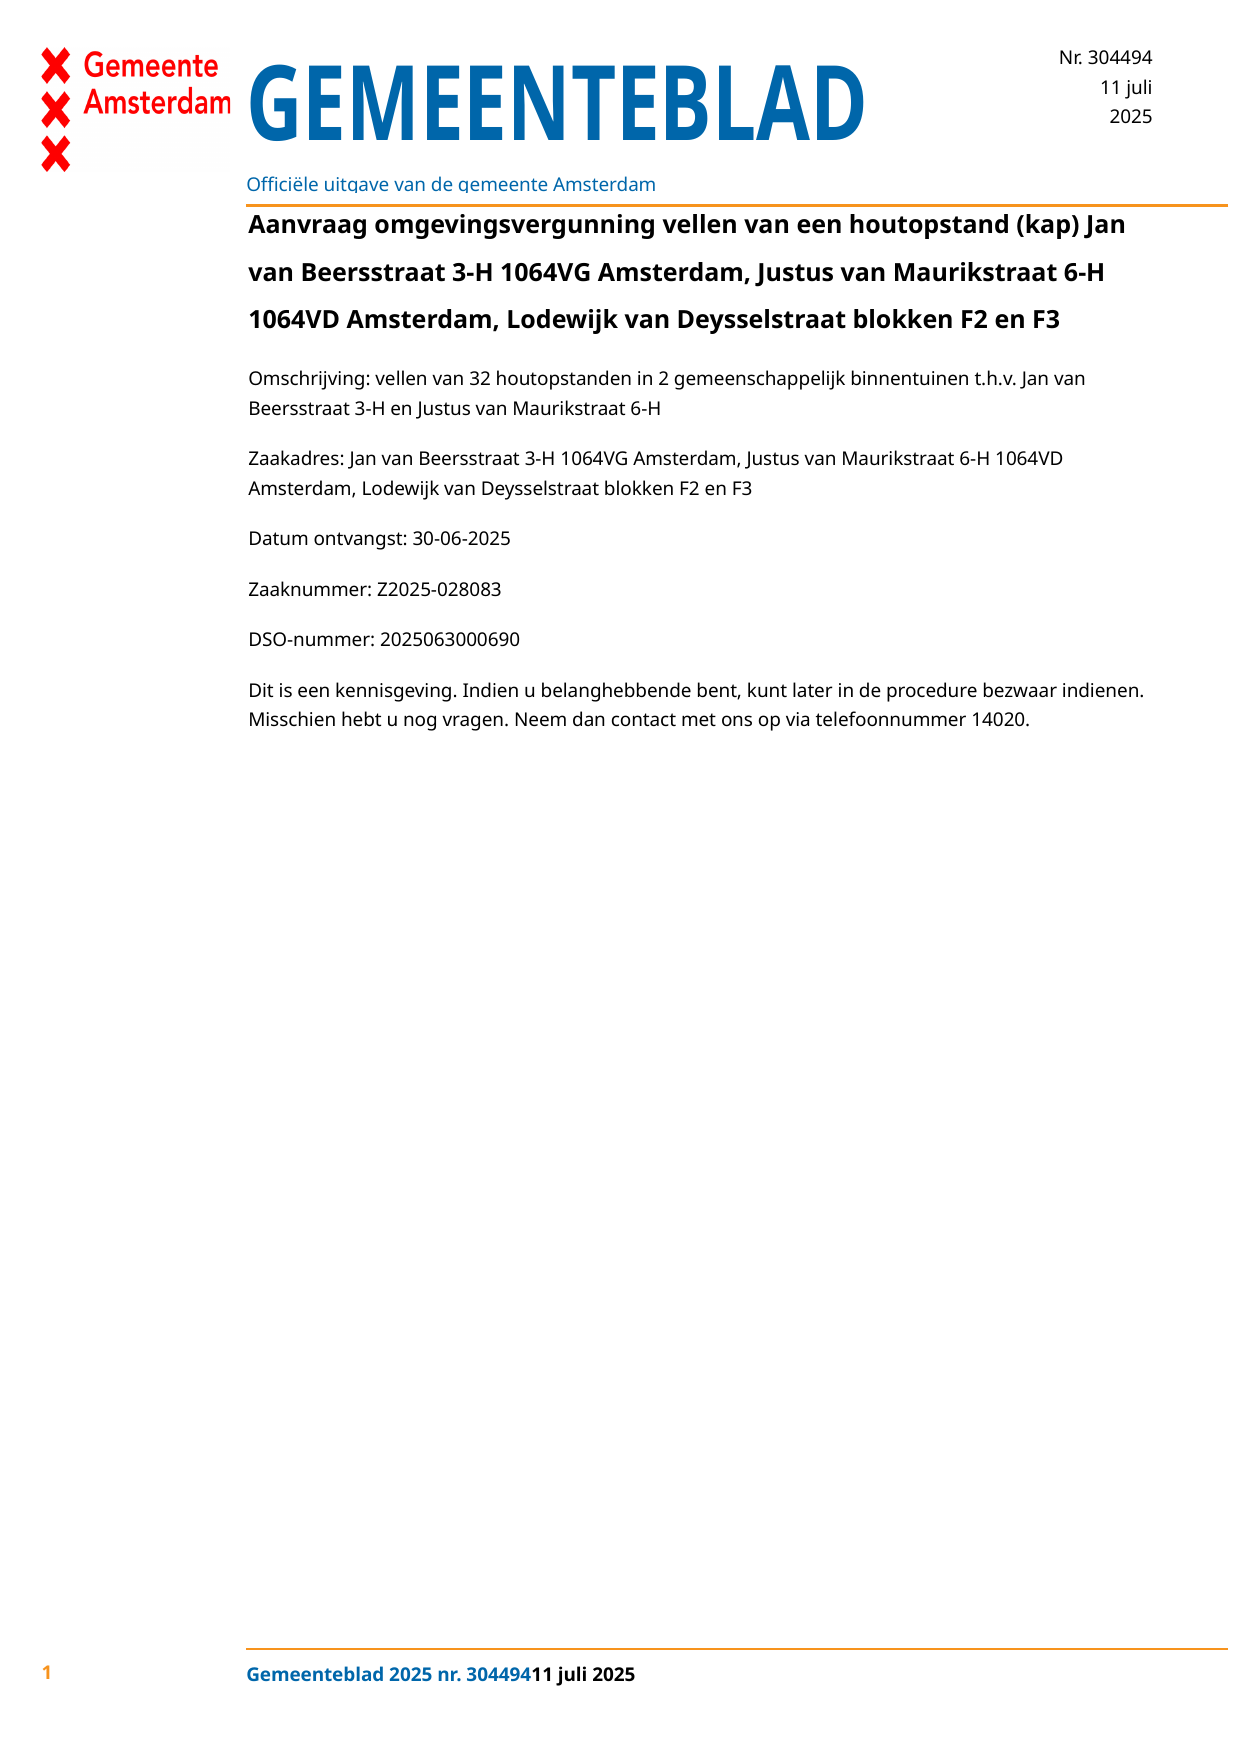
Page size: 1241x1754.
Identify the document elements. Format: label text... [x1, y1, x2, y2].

text Aanvraag omgevingsvergunning vellen van een houtopstand (kap) Jan van Beersstraat 3-H 1064VG Amsterdam, Justus van Maurikstraat 6-H 1064VD Amsterdam, Lodewijk van Deysselstraat blokken F2 en F3 [248, 207, 1152, 336]
text Datum ontvangst: 30-06-2025 [248, 526, 1152, 551]
text Zaaknummer: Z2025-028083 [248, 576, 1152, 602]
picture [41, 47, 231, 172]
text Dit is een kennisgeving. Indien u belanghebbende bent, kunt later in de procedure bezwaar indienen. Misschien hebt u nog vragen. Neem dan contact met ons op via telefoonnummer 14020. [248, 677, 1152, 732]
text Zaakadres: Jan van Beersstraat 3-H 1064VG Amsterdam, Justus van Maurikstraat 6-H 1064VD Amsterdam, Lodewijk van Deysselstraat blokken F2 en F3 [248, 446, 1152, 501]
text Omschrijving: vellen van 32 houtopstanden in 2 gemeenschappelijk binnentuinen t.h.v. Jan van Beersstraat 3-H en Justus van Maurikstraat 6-H [248, 366, 1152, 421]
text DSO-nummer: 2025063000690 [248, 626, 1152, 652]
